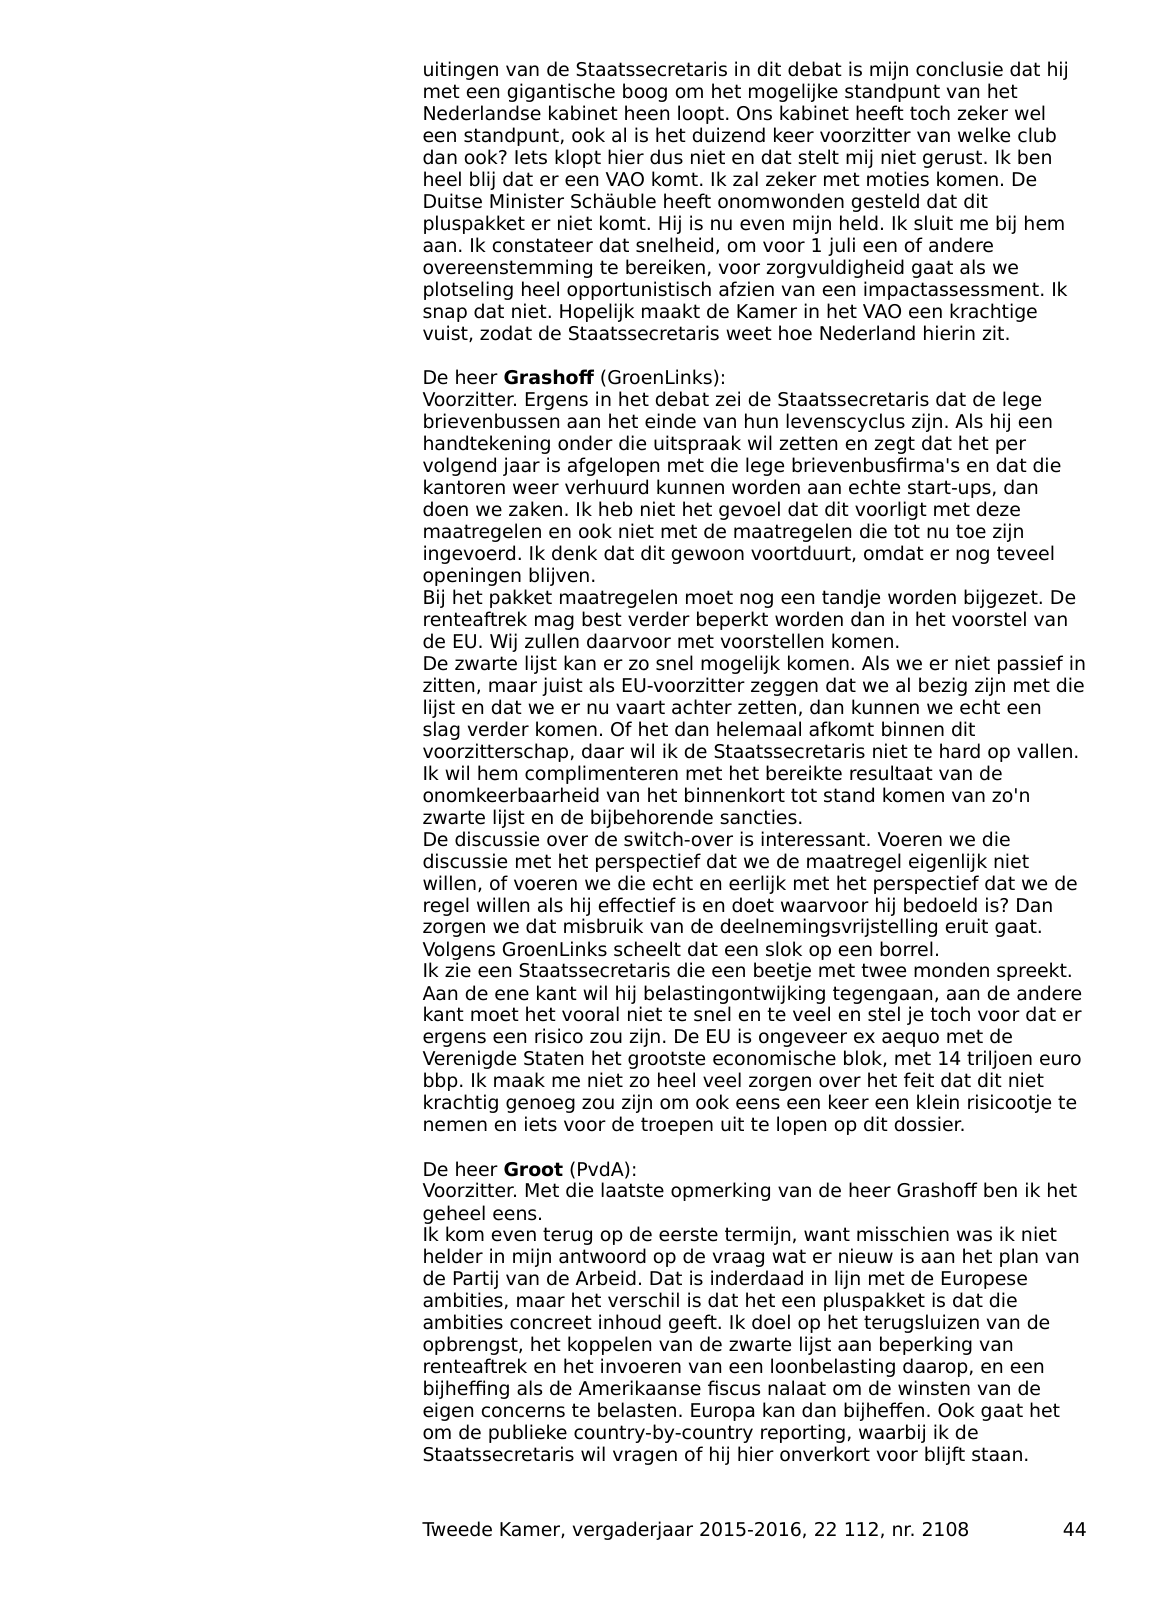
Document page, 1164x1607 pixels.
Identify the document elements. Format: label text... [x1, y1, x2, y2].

text De discussie over de switch-over is interessant. Voeren we die discussie met het perspectief dat we de maatregel eigenlijk niet willen, of voeren we die echt en eerlijk met het perspectief dat we de regel willen als hij effectief is en doet waarvoor hij bedoeld is? Dan zorgen we dat misbruik van de deelnemingsvrijstelling eruit gaat. Volgens GroenLinks scheelt dat een slok op een borrel. [422, 828, 1087, 960]
text uitingen van de Staatssecretaris in dit debat is mijn conclusie dat hij met een gigantische boog om het mogelijke standpunt van het Nederlandse kabinet heen loopt. Ons kabinet heeft toch zeker wel een standpunt, ook al is het duizend keer voorzitter van welke club dan ook? Iets klopt hier dus niet en dat stelt mij niet gerust. Ik ben heel blij dat er een VAO komt. Ik zal zeker met moties komen. De Duitse Minister Schäuble heeft onomwonden gesteld dat dit pluspakket er niet komt. Hij is nu even mijn held. Ik sluit me bij hem aan. Ik constateer dat snelheid, om voor 1 juli een of andere overeenstemming te bereiken, voor zorgvuldigheid gaat als we plotseling heel opportunistisch afzien van een impactassessment. Ik snap dat niet. Hopelijk maakt de Kamer in het VAO een krachtige vuist, zodat de Staatssecretaris weet hoe Nederland hierin zit. [422, 59, 1087, 345]
text De heer Grashoff (GroenLinks): [422, 367, 1087, 389]
text Bij het pakket maatregelen moet nog een tandje worden bijgezet. De renteaftrek mag best verder beperkt worden dan in het voorstel van de EU. Wij zullen daarvoor met voorstellen komen. [422, 587, 1087, 653]
text Voorzitter. Ergens in het debat zei de Staatssecretaris dat de lege brievenbussen aan het einde van hun levenscyclus zijn. Als hij een handtekening onder die uitspraak wil zetten en zegt dat het per volgend jaar is afgelopen met die lege brievenbusfirma's en dat die kantoren weer verhuurd kunnen worden aan echte start-ups, dan doen we zaken. Ik heb niet het gevoel dat dit voorligt met deze maatregelen en ook niet met de maatregelen die tot nu toe zijn ingevoerd. Ik denk dat dit gewoon voortduurt, omdat er nog teveel openingen blijven. [422, 389, 1087, 587]
text Voorzitter. Met die laatste opmerking van de heer Grashoff ben ik het geheel eens. [422, 1180, 1087, 1224]
text Ik zie een Staatssecretaris die een beetje met twee monden spreekt. Aan de ene kant wil hij belastingontwijking tegengaan, aan de andere kant moet het vooral niet te snel en te veel en stel je toch voor dat er ergens een risico zou zijn. De EU is ongeveer ex aequo met de Verenigde Staten het grootste economische blok, met 14 triljoen euro bbp. Ik maak me niet zo heel veel zorgen over het feit dat dit niet krachtig genoeg zou zijn om ook eens een keer een klein risicootje te nemen en iets voor de troepen uit te lopen op dit dossier. [422, 960, 1087, 1136]
text De zwarte lijst kan er zo snel mogelijk komen. Als we er niet passief in zitten, maar juist als EU-voorzitter zeggen dat we al bezig zijn met die lijst en dat we er nu vaart achter zetten, dan kunnen we echt een slag verder komen. Of het dan helemaal afkomt binnen dit voorzitterschap, daar wil ik de Staatssecretaris niet te hard op vallen. Ik wil hem complimenteren met het bereikte resultaat van de onomkeerbaarheid van het binnenkort tot stand komen van zo'n zwarte lijst en de bijbehorende sancties. [422, 653, 1087, 828]
text De heer Groot (PvdA): [422, 1158, 1087, 1180]
text Ik kom even terug op de eerste termijn, want misschien was ik niet helder in mijn antwoord op de vraag wat er nieuw is aan het plan van de Partij van de Arbeid. Dat is inderdaad in lijn met de Europese ambities, maar het verschil is dat het een pluspakket is dat die ambities concreet inhoud geeft. Ik doel op het terugsluizen van de opbrengst, het koppelen van de zwarte lijst aan beperking van renteaftrek en het invoeren van een loonbelasting daarop, en een bijheffing als de Amerikaanse fiscus nalaat om de winsten van de eigen concerns te belasten. Europa kan dan bijheffen. Ook gaat het om de publieke country-by-country reporting, waarbij ik de Staatssecretaris wil vragen of hij hier onverkort voor blijft staan. [422, 1224, 1087, 1466]
